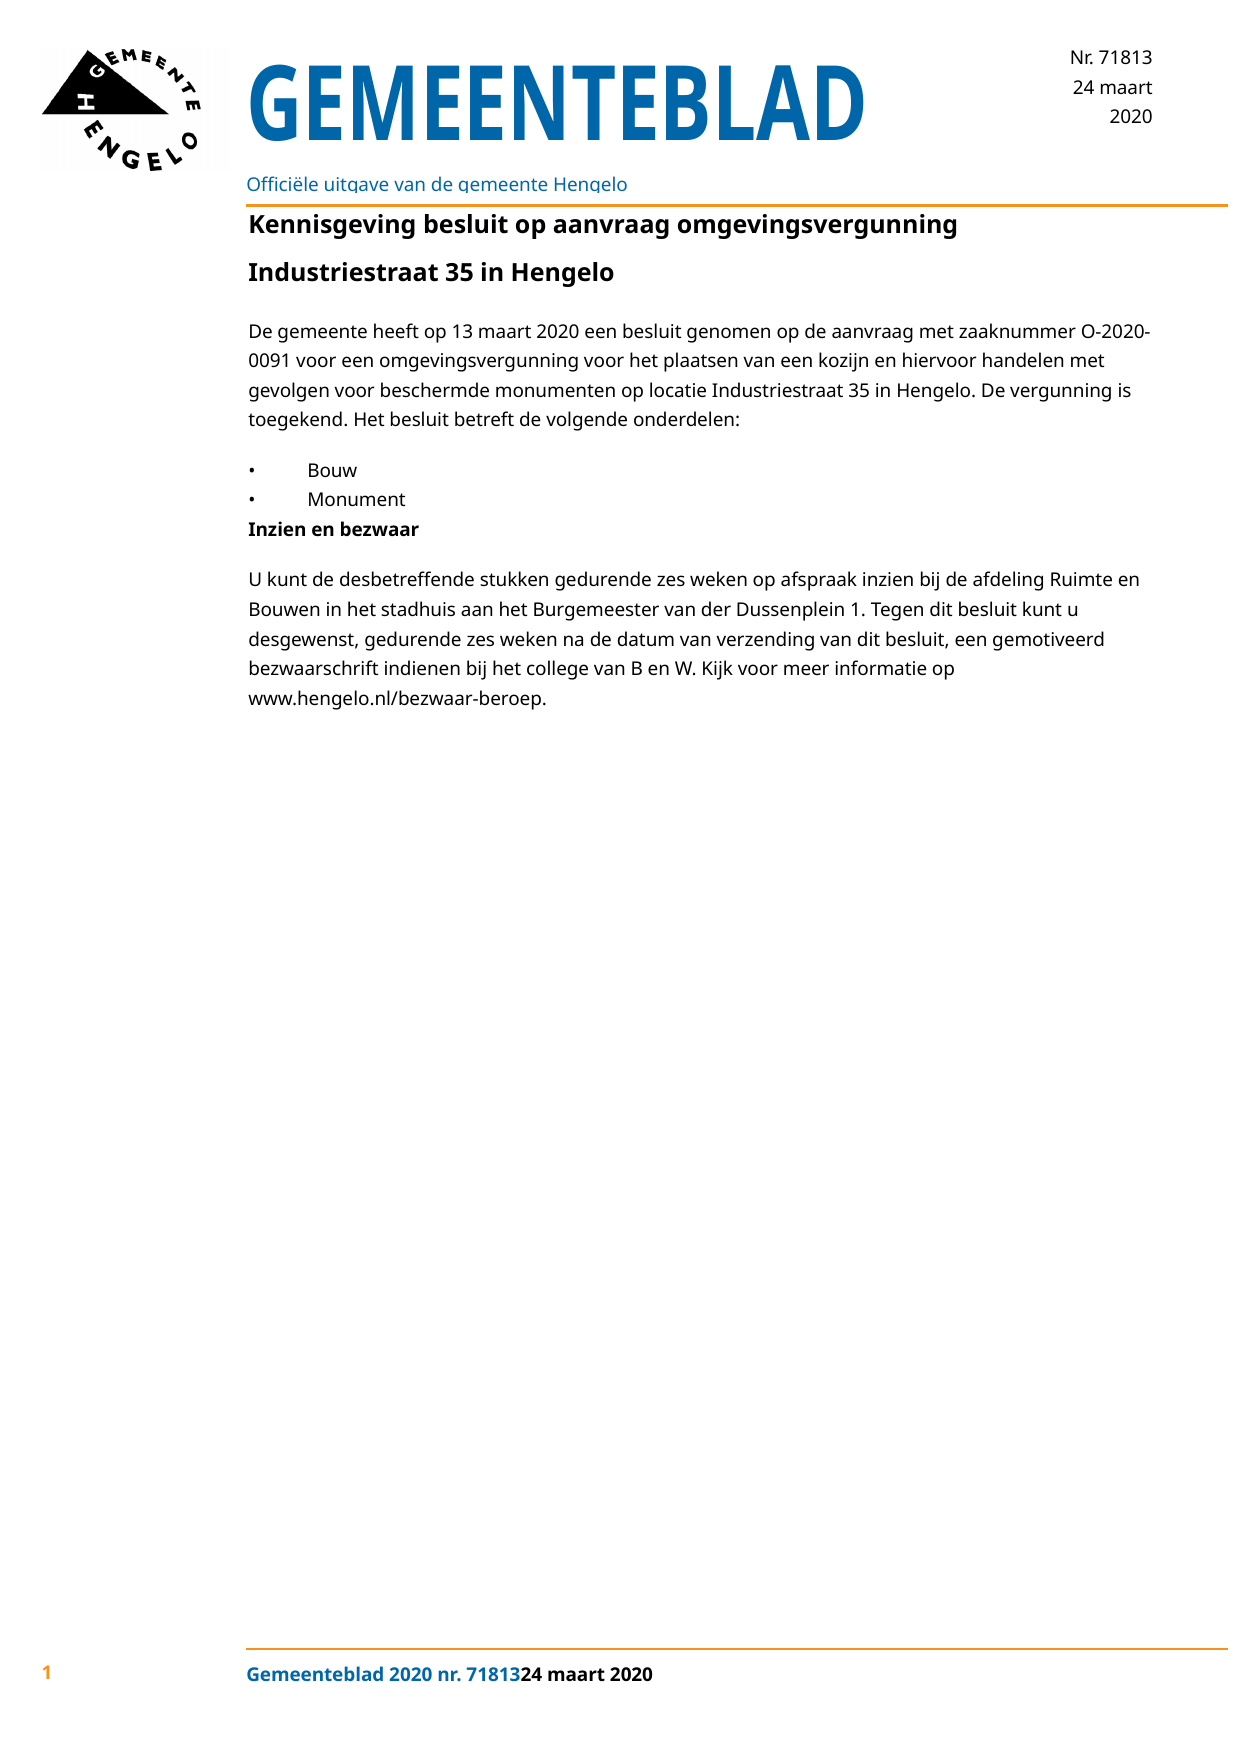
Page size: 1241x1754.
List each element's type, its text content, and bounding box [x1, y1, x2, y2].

text Kennisgeving besluit op aanvraag omgevingsvergunning Industriestraat 35 in Hengelo [248, 207, 1152, 288]
picture [41, 47, 231, 172]
list Monument [248, 487, 1152, 512]
text De gemeente heeft op 13 maart 2020 een besluit genomen op de aanvraag met zaaknummer O-2020-0091 voor een omgevingsvergunning voor het plaatsen van een kozijn en hiervoor handelen met gevolgen voor beschermde monumenten op locatie Industriestraat 35 in Hengelo. De vergunning is toegekend. Het besluit betreft de volgende onderdelen: [248, 318, 1152, 432]
text U kunt de desbetreffende stukken gedurende zes weken op afspraak inzien bij de afdeling Ruimte en Bouwen in het stadhuis aan het Burgemeester van der Dussenplein 1. Tegen dit besluit kunt u desgewenst, gedurende zes weken na de datum van verzending van dit besluit, een gemotiveerd bezwaarschrift indienen bij het college van B en W. Kijk voor meer informatie op www.hengelo.nl/bezwaar-beroep. [248, 567, 1152, 711]
text Inzien en bezwaar [248, 516, 1152, 542]
list Bouw [248, 457, 1152, 483]
